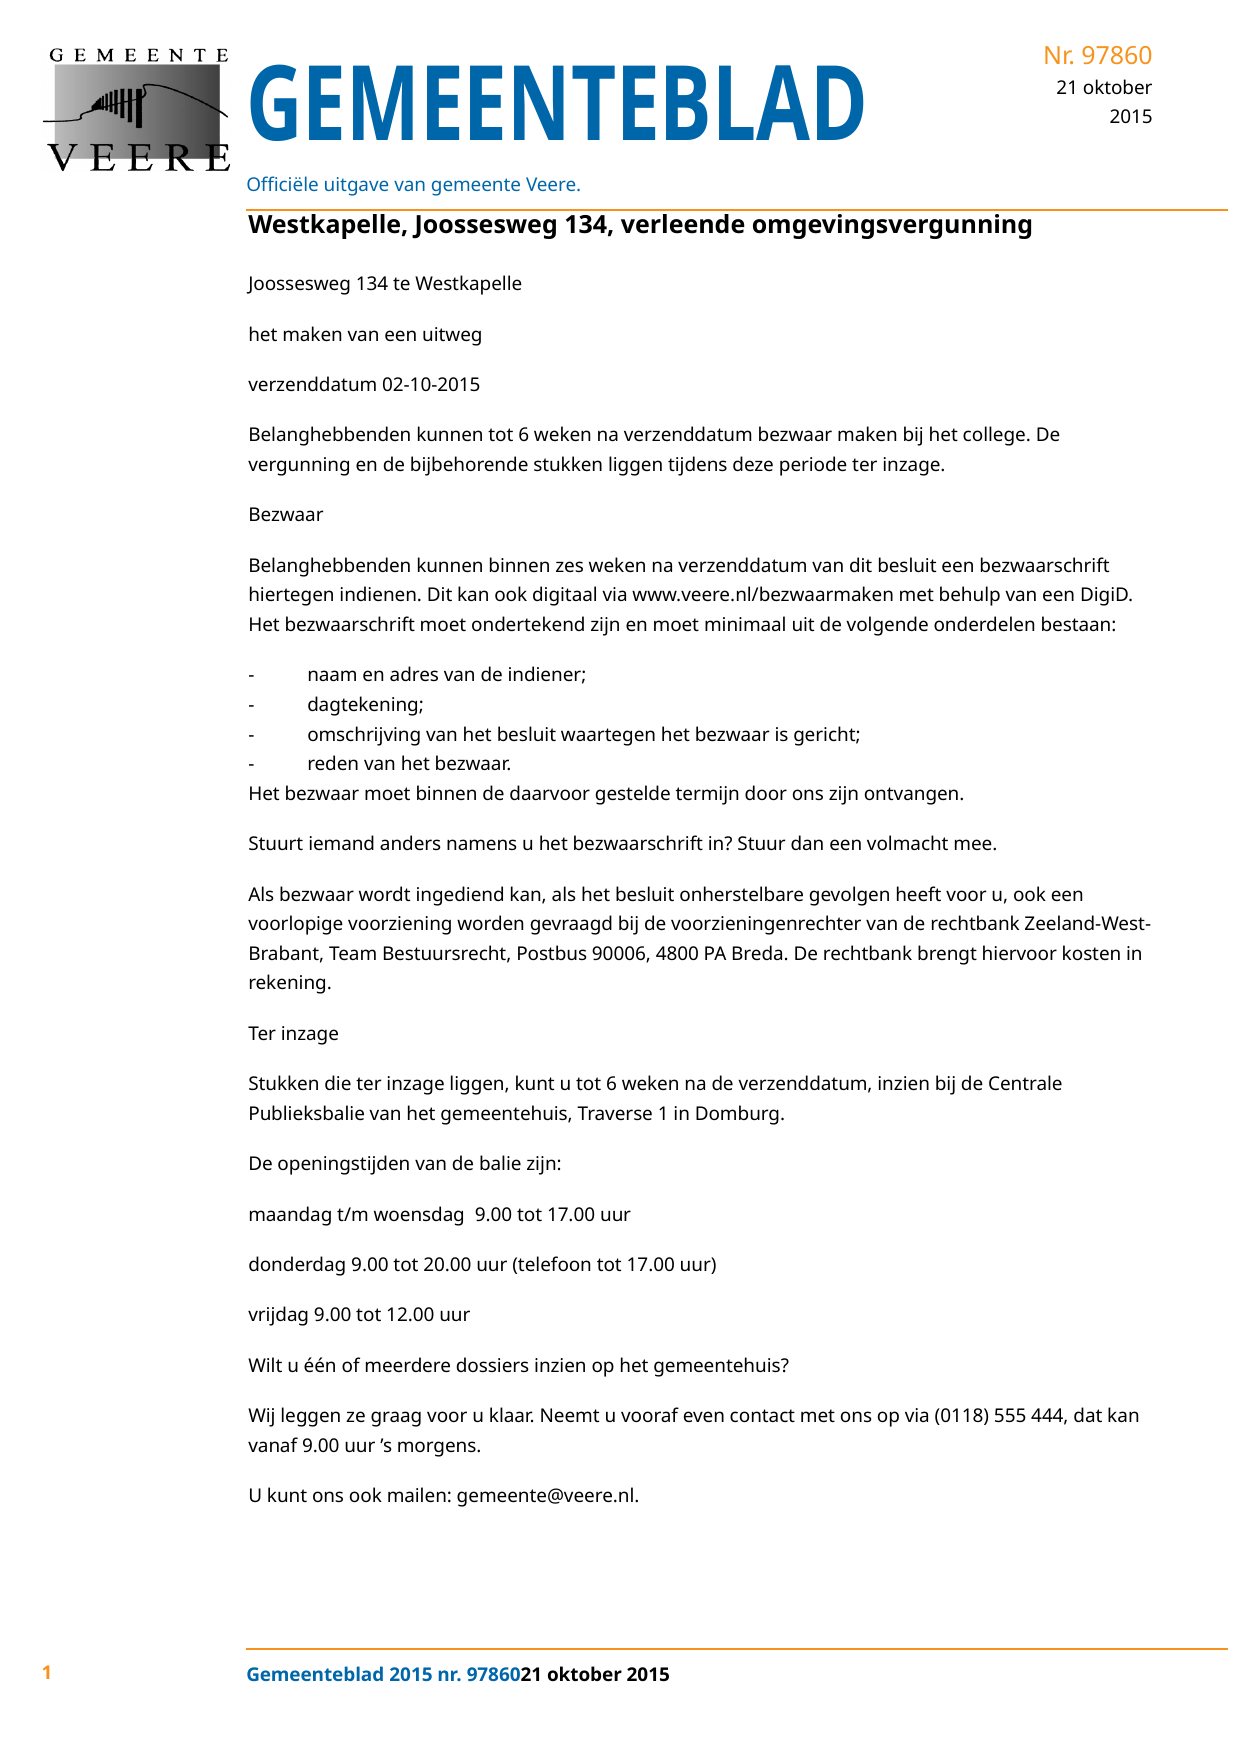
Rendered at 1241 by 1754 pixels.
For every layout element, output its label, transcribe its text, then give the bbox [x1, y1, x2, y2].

text Bezwaar [248, 502, 1152, 527]
text Ter inzage [248, 1020, 1152, 1046]
picture [41, 47, 231, 172]
text Als bezwaar wordt ingediend kan, als het besluit onherstelbare gevolgen heeft voor u, ook een voorlopige voorziening worden gevraagd bij de voorzieningenrechter van de rechtbank Zeeland-West-Brabant, Team Bestuursrecht, Postbus 90006, 4800 PA Breda. De rechtbank brengt hiervoor kosten in rekening. [248, 881, 1152, 995]
text vrijdag 9.00 tot 12.00 uur [248, 1302, 1152, 1327]
list dagtekening; [248, 691, 1152, 717]
text Joossesweg 134 te Westkapelle [248, 270, 1152, 296]
text U kunt ons ook mailen: gemeente@veere.nl. [248, 1482, 1152, 1508]
list reden van het bezwaar. [248, 750, 1152, 776]
text Belanghebbenden kunnen binnen zes weken na verzenddatum van dit besluit een bezwaarschrift hiertegen indienen. Dit kan ook digitaal via www.veere.nl/bezwaarmaken met behulp van een DigiD. Het bezwaarschrift moet ondertekend zijn en moet minimaal uit de volgende onderdelen bestaan: [248, 552, 1152, 637]
text Stukken die ter inzage liggen, kunt u tot 6 weken na de verzenddatum, inzien bij de Centrale Publieksbalie van het gemeentehuis, Traverse 1 in Domburg. [248, 1070, 1152, 1126]
text Wilt u één of meerdere dossiers inzien op het gemeentehuis? [248, 1352, 1152, 1378]
text Het bezwaar moet binnen de daarvoor gestelde termijn door ons zijn ontvangen. [248, 780, 1152, 806]
text De openingstijden van de balie zijn: [248, 1150, 1152, 1176]
text Belanghebbenden kunnen tot 6 weken na verzenddatum bezwaar maken bij het college. De vergunning en de bijbehorende stukken liggen tijdens deze periode ter inzage. [248, 422, 1152, 477]
text verzenddatum 02-10-2015 [248, 371, 1152, 397]
text het maken van een uitweg [248, 321, 1152, 346]
text donderdag 9.00 tot 20.00 uur (telefoon tot 17.00 uur) [248, 1251, 1152, 1277]
text Stuurt iemand anders namens u het bezwaarschrift in? Stuur dan een volmacht mee. [248, 830, 1152, 856]
text Westkapelle, Joossesweg 134, verleende omgevingsvergunning [248, 211, 1152, 241]
text maandag t/m woensdag 9.00 tot 17.00 uur [248, 1201, 1152, 1226]
list omschrijving van het besluit waartegen het bezwaar is gericht; [248, 721, 1152, 746]
list naam en adres van de indiener; [248, 662, 1152, 687]
text Wij leggen ze graag voor u klaar. Neemt u vooraf even contact met ons op via (0118) 555 444, dat kan vanaf 9.00 uur ’s morgens. [248, 1402, 1152, 1458]
